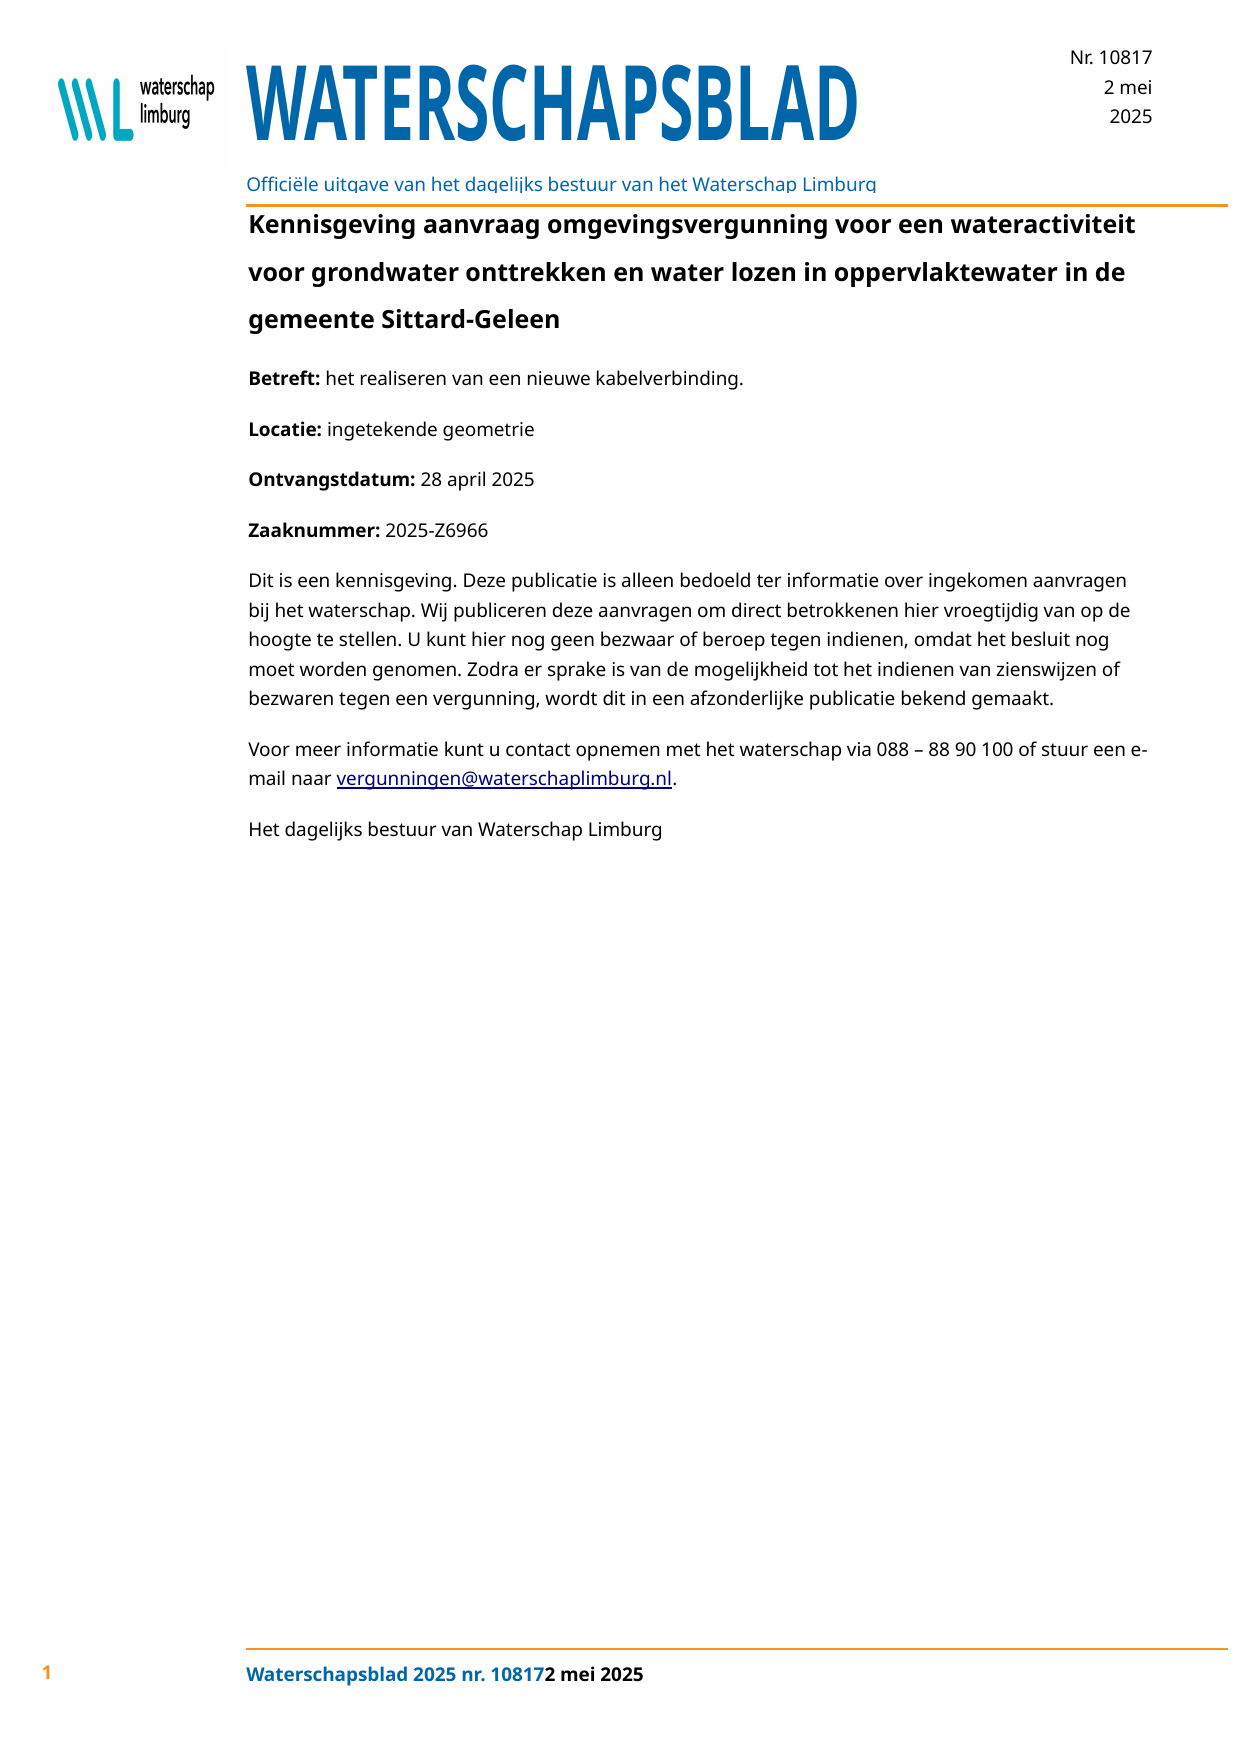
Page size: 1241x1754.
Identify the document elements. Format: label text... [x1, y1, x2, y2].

text Locatie: ingetekende geometrie [248, 416, 1152, 442]
text Voor meer informatie kunt u contact opnemen met het waterschap via 088 – 88 90 100 of stuur een e-mail naar vergunningen@waterschaplimburg.nl. [248, 736, 1152, 791]
text Betreft: het realiseren van een nieuwe kabelverbinding. [248, 366, 1152, 391]
picture [41, 47, 231, 172]
text Kennisgeving aanvraag omgevingsvergunning voor een wateractiviteit voor grondwater onttrekken en water lozen in oppervlaktewater in de gemeente Sittard-Geleen [248, 207, 1152, 336]
text Dit is een kennisgeving. Deze publicatie is alleen bedoeld ter informatie over ingekomen aanvragen bij het waterschap. Wij publiceren deze aanvragen om direct betrokkenen hier vroegtijdig van op de hoogte te stellen. U kunt hier nog geen bezwaar of beroep tegen indienen, omdat het besluit nog moet worden genomen. Zodra er sprake is van de mogelijkheid tot het indienen van zienswijzen of bezwaren tegen een vergunning, wordt dit in een afzonderlijke publicatie bekend gemaakt. [248, 567, 1152, 711]
text Het dagelijks bestuur van Waterschap Limburg [248, 816, 1152, 842]
text Ontvangstdatum: 28 april 2025 [248, 466, 1152, 492]
text Zaaknummer: 2025-Z6966 [248, 517, 1152, 542]
